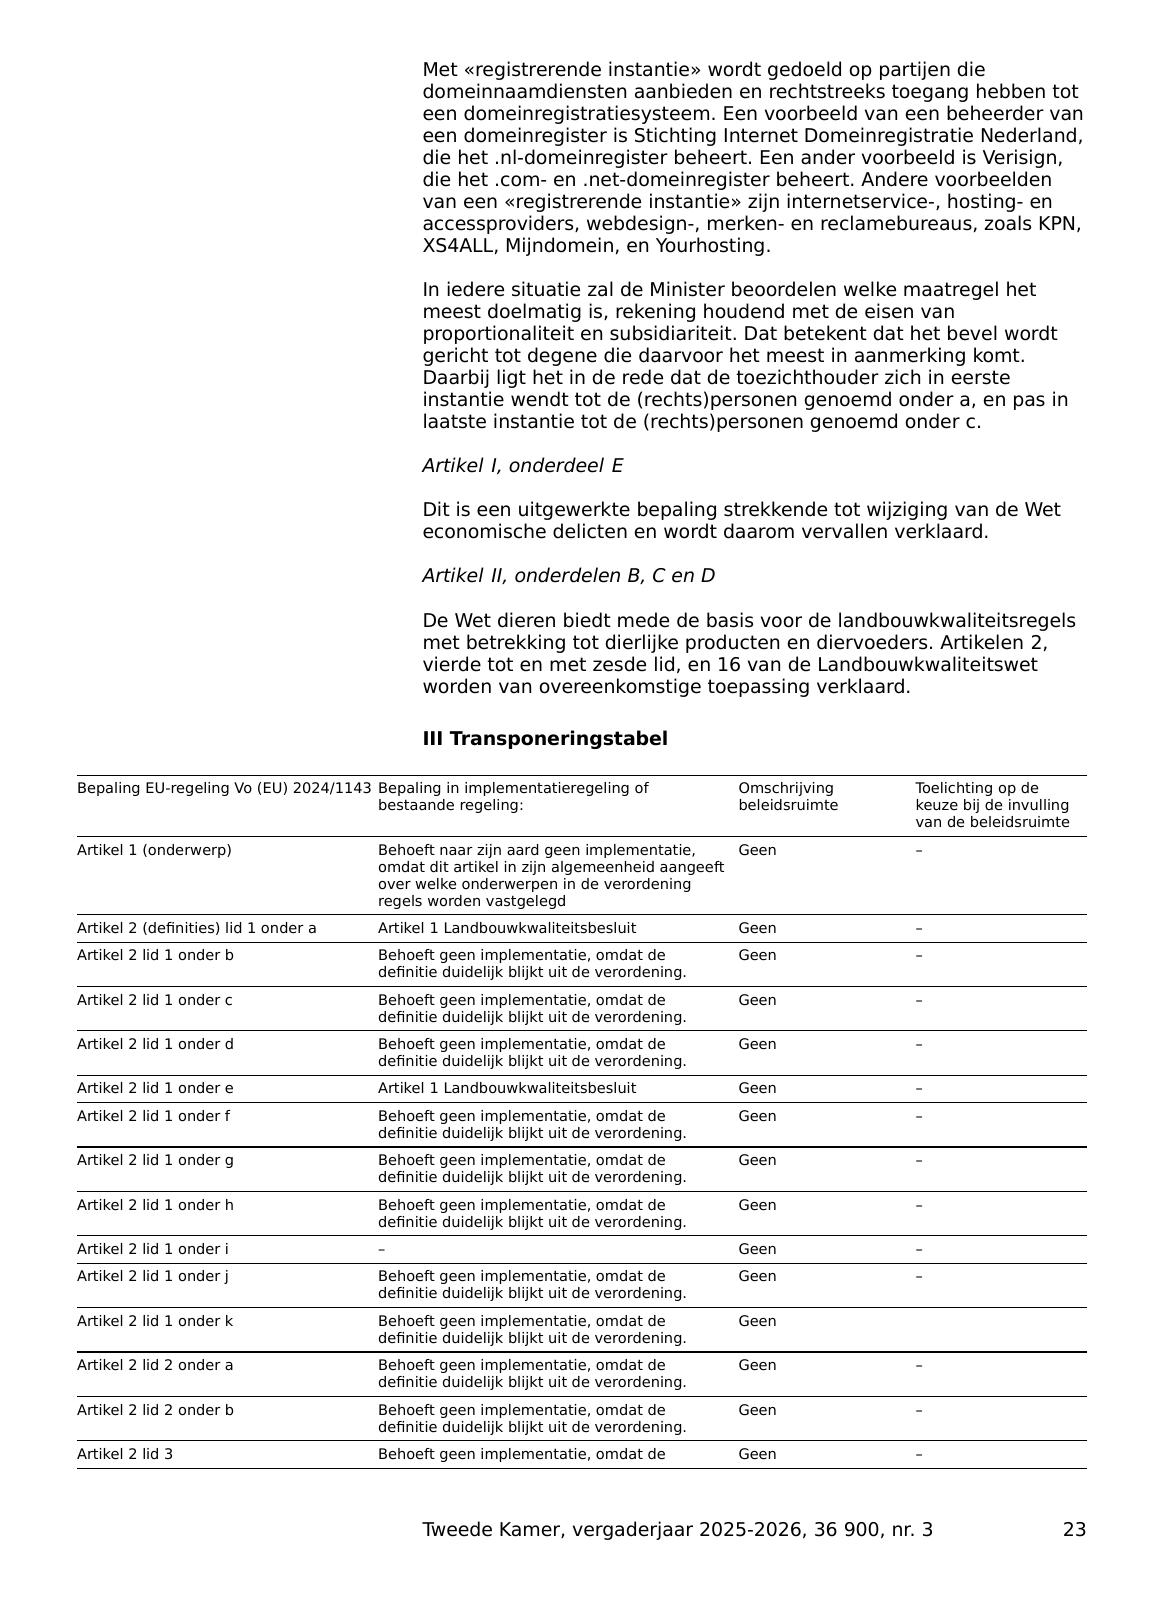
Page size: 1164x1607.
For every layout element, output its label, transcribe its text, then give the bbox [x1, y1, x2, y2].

table_cell Behoeft geen implementatie, omdat de [372, 1441, 732, 1467]
table_cell Behoeft geen implementatie, omdat de definitie duidelijk blijkt uit de verordening. [372, 1148, 732, 1191]
table_cell Behoeft geen implementatie, omdat de definitie duidelijk blijkt uit de verordening. [372, 1103, 732, 1146]
table_header Bepaling in implementatieregeling of bestaande regeling: [372, 776, 732, 836]
table_cell – [909, 915, 1087, 942]
table_cell – [909, 1264, 1087, 1307]
table_cell Geen [732, 1236, 909, 1263]
table_header Omschrijving beleidsruimte [732, 776, 909, 836]
table_cell Geen [732, 1353, 909, 1396]
table_cell Artikel 2 (definities) lid 1 onder a [77, 915, 372, 942]
table_cell Artikel 2 lid 1 onder e [77, 1076, 372, 1102]
table_cell Artikel 2 lid 2 onder a [77, 1353, 372, 1396]
table_header Bepaling EU-regeling Vo (EU) 2024/1143 [77, 776, 372, 836]
table_cell Artikel 2 lid 1 onder i [77, 1236, 372, 1263]
table_cell – [909, 1192, 1087, 1235]
table_cell – [909, 1397, 1087, 1440]
table_cell Geen [732, 915, 909, 942]
table_header Toelichting op de keuze bij de invulling van de beleidsruimte [909, 776, 1087, 836]
table_cell – [909, 943, 1087, 986]
table_cell Artikel 1 Landbouwkwaliteitsbesluit [372, 915, 732, 942]
table_cell – [909, 1441, 1087, 1467]
table_cell Artikel 2 lid 2 onder b [77, 1397, 372, 1440]
text In iedere situatie zal de Minister beoordelen welke maatregel het meest doelmatig is, rekening houdend met de eisen van proportionaliteit en subsidiariteit. Dat betekent dat het bevel wordt gericht tot degene die daarvoor het meest in aanmerking komt. Daarbij ligt het in de rede dat de toezichthouder zich in eerste instantie wendt tot de (rechts)personen genoemd onder a, en pas in laatste instantie tot de (rechts)personen genoemd onder c. [422, 279, 1087, 433]
table_cell – [909, 1103, 1087, 1146]
table_cell Artikel 1 Landbouwkwaliteitsbesluit [372, 1076, 732, 1102]
table_cell Artikel 2 lid 1 onder g [77, 1148, 372, 1191]
table_cell Behoeft geen implementatie, omdat de definitie duidelijk blijkt uit de verordening. [372, 1308, 732, 1351]
table_cell Artikel 1 (onderwerp) [77, 837, 372, 914]
table_cell Behoeft geen implementatie, omdat de definitie duidelijk blijkt uit de verordening. [372, 1264, 732, 1307]
table_cell Behoeft geen implementatie, omdat de definitie duidelijk blijkt uit de verordening. [372, 1031, 732, 1075]
table_cell Geen [732, 1264, 909, 1307]
subtitle Artikel II, onderdelen B, C en D [422, 565, 1087, 587]
table_cell – [372, 1236, 732, 1263]
table_cell Artikel 2 lid 1 onder d [77, 1031, 372, 1075]
text De Wet dieren biedt mede de basis voor de landbouwkwaliteitsregels met betrekking tot dierlijke producten en diervoeders. Artikelen 2, vierde tot en met zesde lid, en 16 van de Landbouwkwaliteitswet worden van overeenkomstige toepassing verklaard. [422, 609, 1087, 697]
table_cell – [909, 1031, 1087, 1075]
table_cell Geen [732, 1308, 909, 1351]
table_cell Geen [732, 1192, 909, 1235]
table_cell Behoeft naar zijn aard geen implementatie, omdat dit artikel in zijn algemeenheid aangeeft over welke onderwerpen in de verordening regels worden vastgelegd [372, 837, 732, 914]
subtitle Artikel I, onderdeel E [422, 455, 1087, 477]
table_cell Geen [732, 837, 909, 914]
table_cell [909, 1308, 1087, 1351]
table_cell Geen [732, 943, 909, 986]
table_cell Geen [732, 1031, 909, 1075]
table_cell Behoeft geen implementatie, omdat de definitie duidelijk blijkt uit de verordening. [372, 1192, 732, 1235]
table_cell – [909, 1236, 1087, 1263]
table_cell – [909, 987, 1087, 1030]
table_cell Artikel 2 lid 1 onder j [77, 1264, 372, 1307]
table_cell Geen [732, 1076, 909, 1102]
table_cell Geen [732, 1103, 909, 1146]
table_cell Geen [732, 1397, 909, 1440]
table_cell Artikel 2 lid 1 onder b [77, 943, 372, 986]
table_cell – [909, 1148, 1087, 1191]
table_cell – [909, 837, 1087, 914]
table_cell Geen [732, 987, 909, 1030]
subtitle III Transponeringstabel [422, 727, 1087, 749]
table_cell Artikel 2 lid 1 onder h [77, 1192, 372, 1235]
table_cell Artikel 2 lid 1 onder f [77, 1103, 372, 1146]
table_cell Behoeft geen implementatie, omdat de definitie duidelijk blijkt uit de verordening. [372, 1353, 732, 1396]
table_cell – [909, 1076, 1087, 1102]
table_cell Artikel 2 lid 1 onder k [77, 1308, 372, 1351]
table_cell Artikel 2 lid 1 onder c [77, 987, 372, 1030]
table_cell Geen [732, 1441, 909, 1467]
table_cell Behoeft geen implementatie, omdat de definitie duidelijk blijkt uit de verordening. [372, 987, 732, 1030]
text Met «registrerende instantie» wordt gedoeld op partijen die domeinnaamdiensten aanbieden en rechtstreeks toegang hebben tot een domeinregistratiesysteem. Een voorbeeld van een beheerder van een domeinregister is Stichting Internet Domeinregistratie Nederland, die het .nl-domeinregister beheert. Een ander voorbeeld is Verisign, die het .com- en .net-domeinregister beheert. Andere voorbeelden van een «registrerende instantie» zijn internetservice-, hosting- en accessproviders, webdesign-, merken- en reclamebureaus, zoals KPN, XS4ALL, Mijndomein, en Yourhosting. [422, 59, 1087, 257]
table_cell Behoeft geen implementatie, omdat de definitie duidelijk blijkt uit de verordening. [372, 1397, 732, 1440]
table_cell – [909, 1353, 1087, 1396]
table_cell Artikel 2 lid 3 [77, 1441, 372, 1467]
text Dit is een uitgewerkte bepaling strekkende tot wijziging van de Wet economische delicten en wordt daarom vervallen verklaard. [422, 499, 1087, 543]
table_cell Behoeft geen implementatie, omdat de definitie duidelijk blijkt uit de verordening. [372, 943, 732, 986]
table_cell Geen [732, 1148, 909, 1191]
